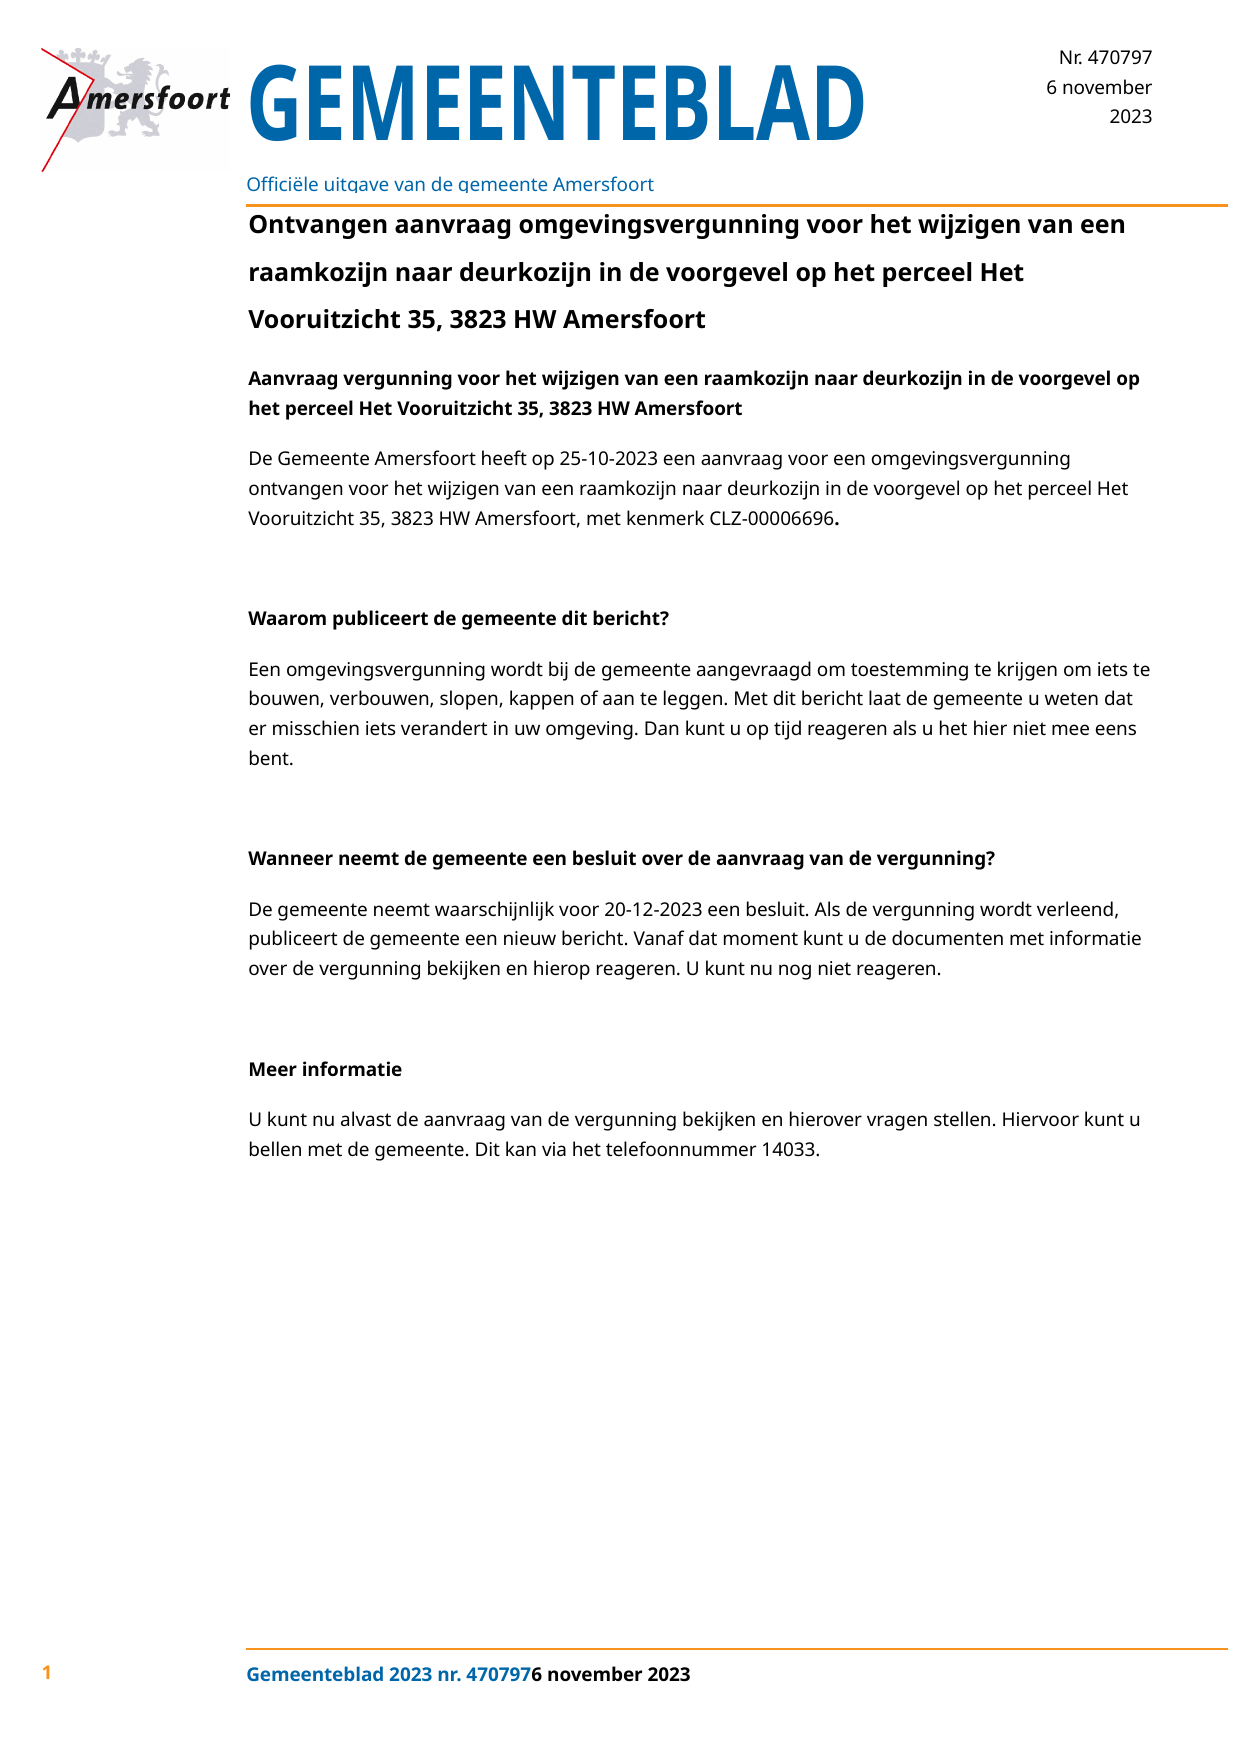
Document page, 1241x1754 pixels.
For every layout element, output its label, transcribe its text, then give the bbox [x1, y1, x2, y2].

text Waarom publiceert de gemeente dit bericht? [248, 606, 1152, 631]
picture [41, 47, 231, 172]
text Een omgevingsvergunning wordt bij de gemeente aangevraagd om toestemming te krijgen om iets te bouwen, verbouwen, slopen, kappen of aan te leggen. Met dit bericht laat de gemeente u weten dat er misschien iets verandert in uw omgeving. Dan kunt u op tijd reageren als u het hier niet mee eens bent. [248, 656, 1152, 770]
text De Gemeente Amersfoort heeft op 25-10-2023 een aanvraag voor een omgevingsvergunning ontvangen voor het wijzigen van een raamkozijn naar deurkozijn in de voorgevel op het perceel Het Vooruitzicht 35, 3823 HW Amersfoort, met kenmerk CLZ-00006696. [248, 446, 1152, 530]
text De gemeente neemt waarschijnlijk voor 20-12-2023 een besluit. Als de vergunning wordt verleend, publiceert de gemeente een nieuw bericht. Vanaf dat moment kunt u de documenten met informatie over de vergunning bekijken en hierop reageren. U kunt nu nog niet reageren. [248, 896, 1152, 981]
text Meer informatie [248, 1056, 1152, 1082]
text Wanneer neemt de gemeente een besluit over de aanvraag van de vergunning? [248, 846, 1152, 871]
text U kunt nu alvast de aanvraag van de vergunning bekijken en hierover vragen stellen. Hiervoor kunt u bellen met de gemeente. Dit kan via het telefoonnummer 14033. [248, 1106, 1152, 1162]
text Ontvangen aanvraag omgevingsvergunning voor het wijzigen van een raamkozijn naar deurkozijn in de voorgevel op het perceel Het Vooruitzicht 35, 3823 HW Amersfoort [248, 207, 1152, 336]
text Aanvraag vergunning voor het wijzigen van een raamkozijn naar deurkozijn in de voorgevel op het perceel Het Vooruitzicht 35, 3823 HW Amersfoort [248, 366, 1152, 421]
